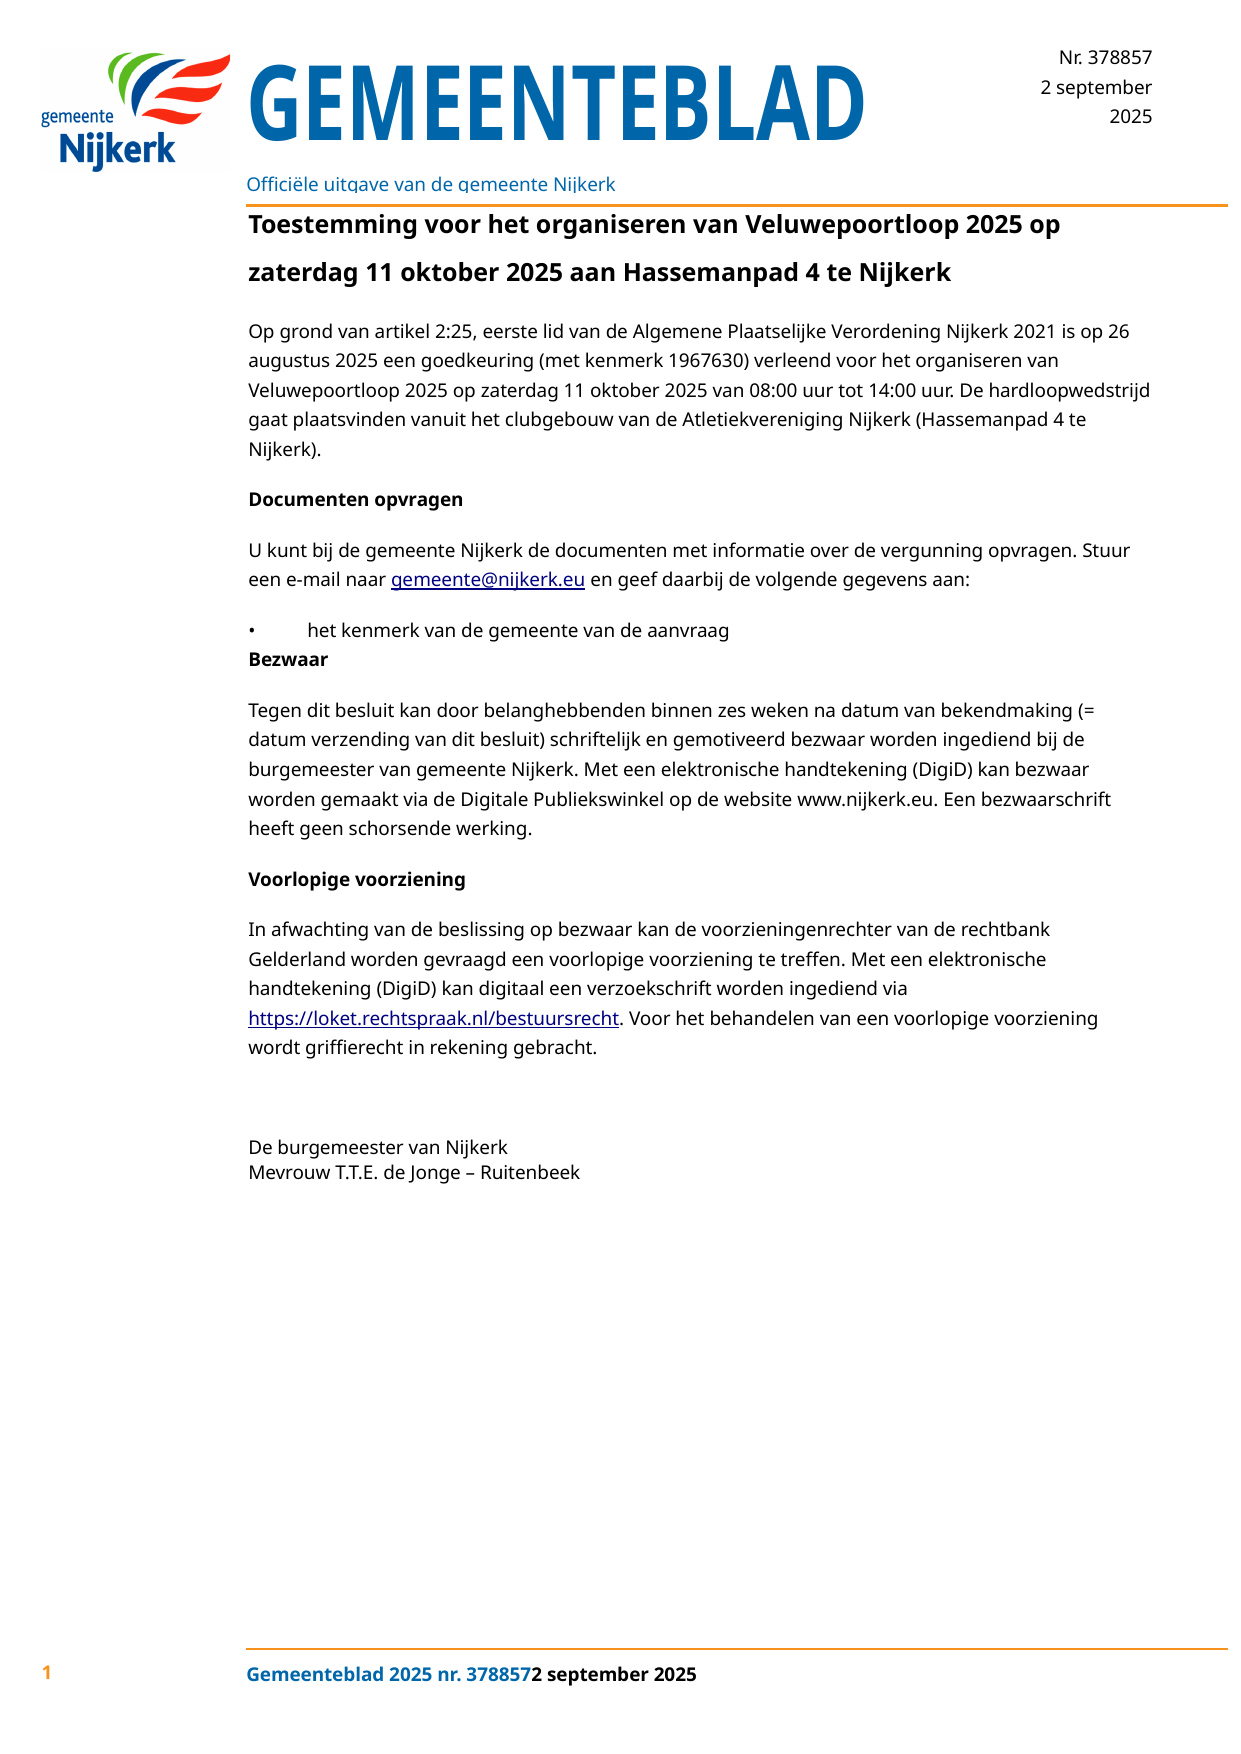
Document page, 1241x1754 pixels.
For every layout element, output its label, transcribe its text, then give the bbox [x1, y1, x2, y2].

text Tegen dit besluit kan door belanghebbenden binnen zes weken na datum van bekendmaking (= datum verzending van dit besluit) schriftelijk en gemotiveerd bezwaar worden ingediend bij de burgemeester van gemeente Nijkerk. Met een elektronische handtekening (DigiD) kan bezwaar worden gemaakt via de Digitale Publiekswinkel op de website www.nijkerk.eu. Een bezwaarschrift heeft geen schorsende werking. [248, 697, 1152, 841]
list het kenmerk van de gemeente van de aanvraag [248, 617, 1152, 643]
picture [41, 47, 231, 172]
text De burgemeester van Nijkerk [248, 1134, 1152, 1159]
text U kunt bij de gemeente Nijkerk de documenten met informatie over de vergunning opvragen. Stuur een e-mail naar gemeente@nijkerk.eu en geef daarbij de volgende gegevens aan: [248, 537, 1152, 592]
text Bezwaar [248, 647, 1152, 672]
text Toestemming voor het organiseren van Veluwepoortloop 2025 op zaterdag 11 oktober 2025 aan Hassemanpad 4 te Nijkerk [248, 207, 1152, 288]
text Voorlopige voorziening [248, 866, 1152, 892]
text In afwachting van de beslissing op bezwaar kan de voorzieningenrechter van de rechtbank Gelderland worden gevraagd een voorlopige voorziening te treffen. Met een elektronische handtekening (DigiD) kan digitaal een verzoekschrift worden ingediend via https://loket.rechtspraak.nl/bestuursrecht. Voor het behandelen van een voorlopige voorziening wordt griffierecht in rekening gebracht. [248, 916, 1152, 1060]
text Documenten opvragen [248, 487, 1152, 512]
text Op grond van artikel 2:25, eerste lid van de Algemene Plaatselijke Verordening Nijkerk 2021 is op 26 augustus 2025 een goedkeuring (met kenmerk 1967630) verleend voor het organiseren van Veluwepoortloop 2025 op zaterdag 11 oktober 2025 van 08:00 uur tot 14:00 uur. De hardloopwedstrijd gaat plaatsvinden vanuit het clubgebouw van de Atletiekvereniging Nijkerk (Hassemanpad 4 te Nijkerk). [248, 318, 1152, 462]
text Mevrouw T.T.E. de Jonge – Ruitenbeek [248, 1159, 1152, 1185]
